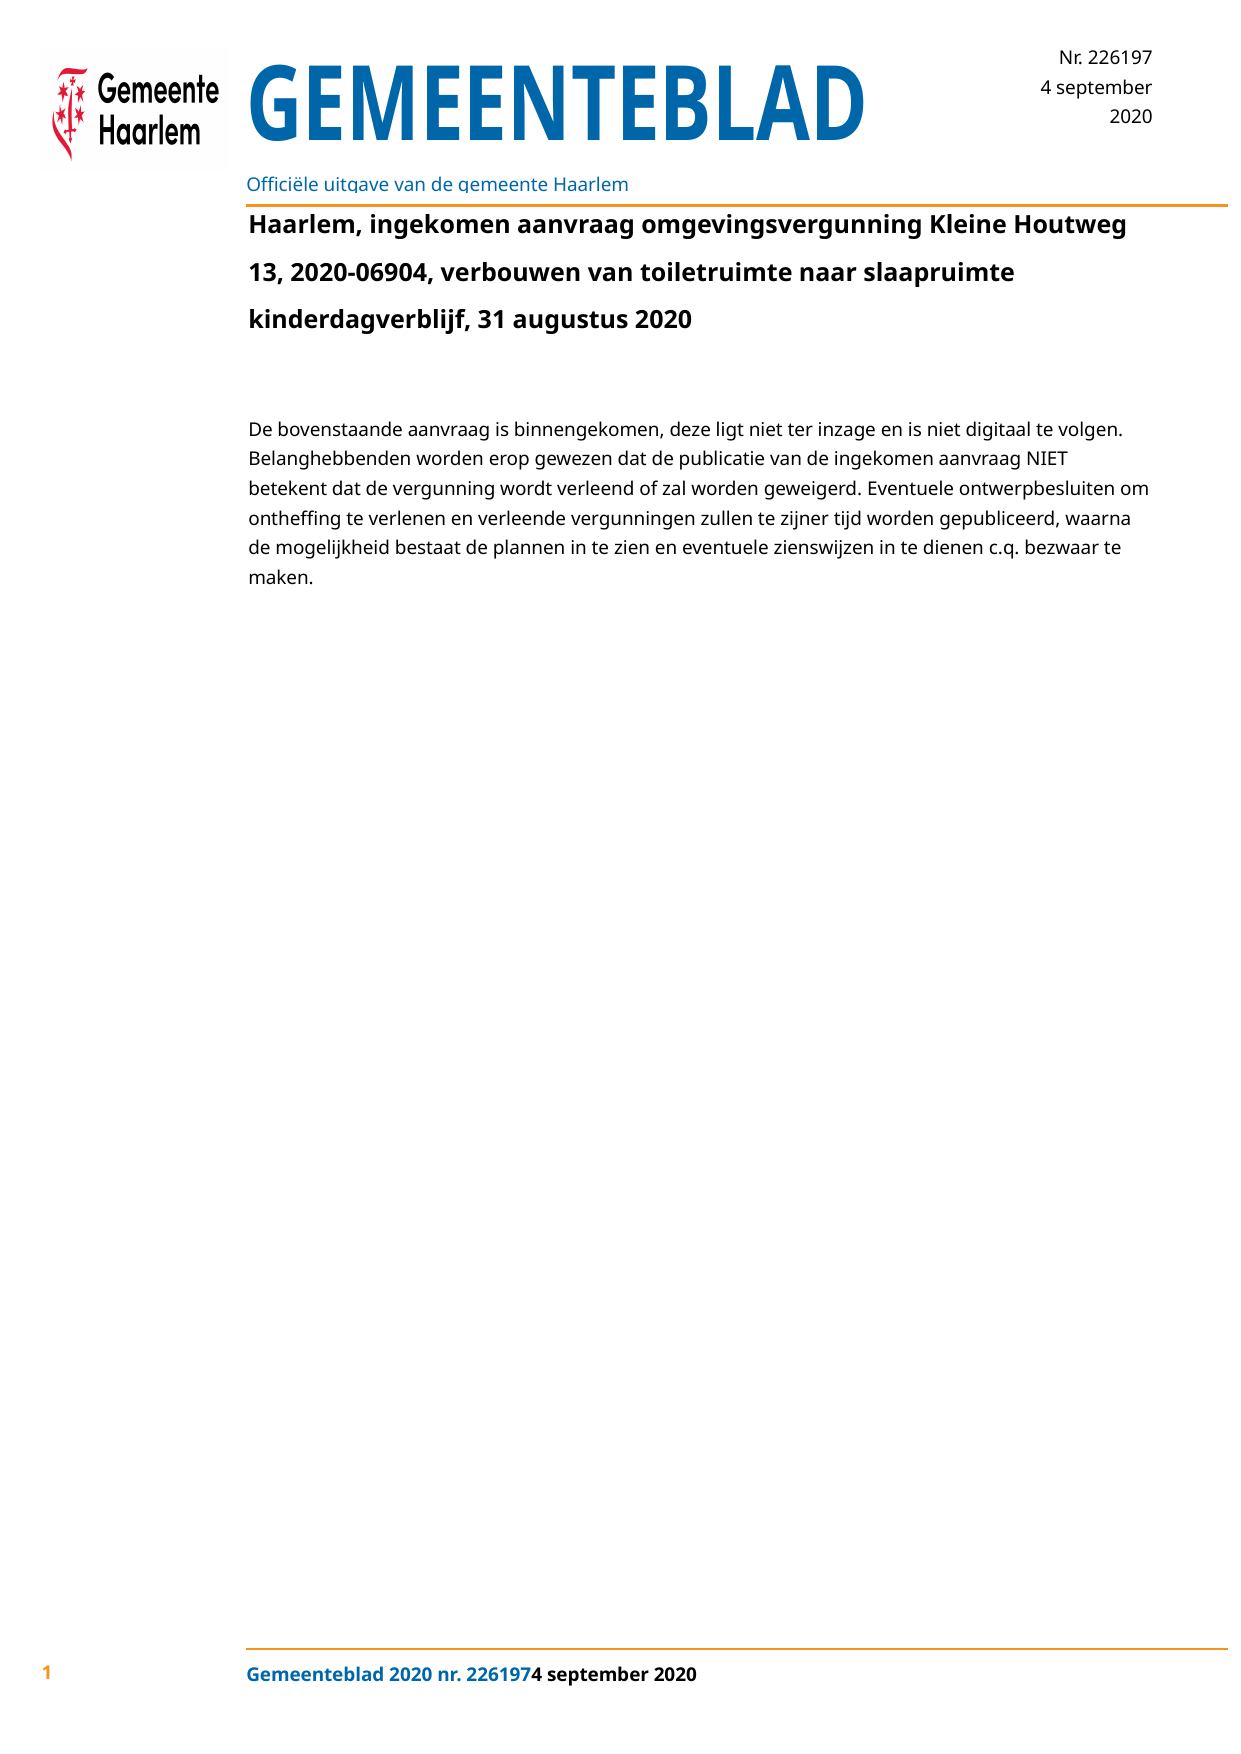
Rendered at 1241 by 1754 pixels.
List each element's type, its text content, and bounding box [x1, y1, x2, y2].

text De bovenstaande aanvraag is binnengekomen, deze ligt niet ter inzage en is niet digitaal te volgen. Belanghebbenden worden erop gewezen dat de publicatie van de ingekomen aanvraag NIET betekent dat de vergunning wordt verleend of zal worden geweigerd. Eventuele ontwerpbesluiten om ontheffing te verlenen en verleende vergunningen zullen te zijner tijd worden gepubliceerd, waarna de mogelijkheid bestaat de plannen in te zien en eventuele zienswijzen in te dienen c.q. bezwaar te maken. [248, 416, 1152, 589]
text Haarlem, ingekomen aanvraag omgevingsvergunning Kleine Houtweg 13, 2020-06904, verbouwen van toiletruimte naar slaapruimte kinderdagverblijf, 31 augustus 2020 [248, 207, 1152, 336]
picture [41, 47, 231, 172]
